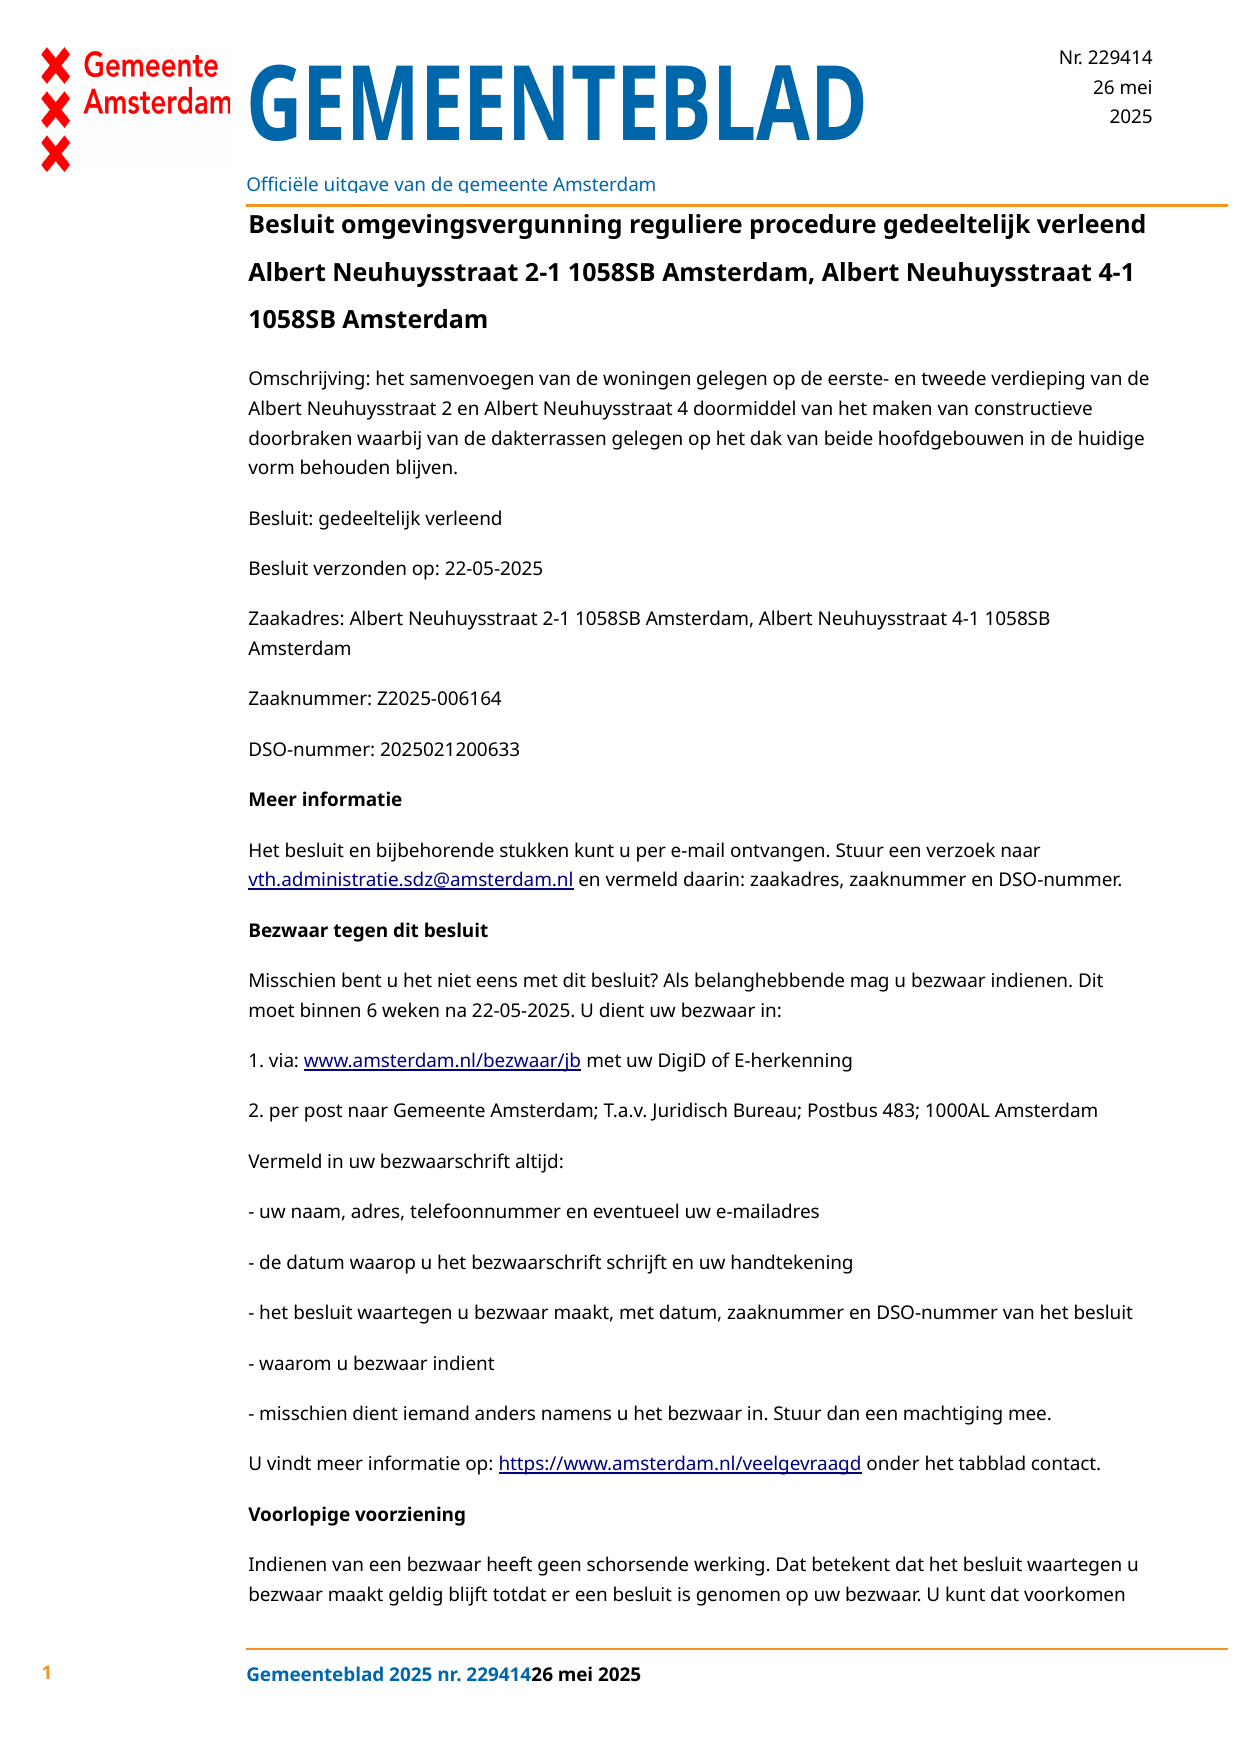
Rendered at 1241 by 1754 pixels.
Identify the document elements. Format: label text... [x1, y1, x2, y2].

text U vindt meer informatie op: https://www.amsterdam.nl/veelgevraagd onder het tabblad contact. [248, 1451, 1152, 1476]
text - misschien dient iemand anders namens u het bezwaar in. Stuur dan een machtiging mee. [248, 1400, 1152, 1426]
text - waarom u bezwaar indient [248, 1350, 1152, 1375]
text Misschien bent u het niet eens met dit besluit? Als belanghebbende mag u bezwaar indienen. Dit moet binnen 6 weken na 22-05-2025. U dient uw bezwaar in: [248, 967, 1152, 1022]
text - het besluit waartegen u bezwaar maakt, met datum, zaaknummer en DSO-nummer van het besluit [248, 1299, 1152, 1325]
text Het besluit en bijbehorende stukken kunt u per e-mail ontvangen. Stuur een verzoek naar vth.administratie.sdz@amsterdam.nl en vermeld daarin: zaakadres, zaaknummer en DSO-nummer. [248, 837, 1152, 892]
text Voorlopige voorziening [248, 1501, 1152, 1527]
text DSO-nummer: 2025021200633 [248, 736, 1152, 762]
text 1. via: www.amsterdam.nl/bezwaar/jb met uw DigiD of E-herkenning [248, 1047, 1152, 1073]
text Omschrijving: het samenvoegen van de woningen gelegen op de eerste- en tweede verdieping van de Albert Neuhuysstraat 2 en Albert Neuhuysstraat 4 doormiddel van het maken van constructieve doorbraken waarbij van de dakterrassen gelegen op het dak van beide hoofdgebouwen in de huidige vorm behouden blijven. [248, 366, 1152, 480]
text - uw naam, adres, telefoonnummer en eventueel uw e-mailadres [248, 1198, 1152, 1224]
text Meer informatie [248, 786, 1152, 812]
text Vermeld in uw bezwaarschrift altijd: [248, 1148, 1152, 1174]
picture [41, 47, 231, 172]
text Bezwaar tegen dit besluit [248, 917, 1152, 942]
text 2. per post naar Gemeente Amsterdam; T.a.v. Juridisch Bureau; Postbus 483; 1000AL Amsterdam [248, 1098, 1152, 1123]
text Zaakadres: Albert Neuhuysstraat 2-1 1058SB Amsterdam, Albert Neuhuysstraat 4-1 1058SB Amsterdam [248, 606, 1152, 661]
text - de datum waarop u het bezwaarschrift schrijft en uw handtekening [248, 1249, 1152, 1274]
text Besluit verzonden op: 22-05-2025 [248, 555, 1152, 581]
text Besluit omgevingsvergunning reguliere procedure gedeeltelijk verleend Albert Neuhuysstraat 2-1 1058SB Amsterdam, Albert Neuhuysstraat 4-1 1058SB Amsterdam [248, 207, 1152, 336]
text Zaaknummer: Z2025-006164 [248, 686, 1152, 711]
text Indienen van een bezwaar heeft geen schorsende werking. Dat betekent dat het besluit waartegen u bezwaar maakt geldig blijft totdat er een besluit is genomen op uw bezwaar. U kunt dat voorkomen [248, 1551, 1152, 1607]
text Besluit: gedeeltelijk verleend [248, 505, 1152, 530]
